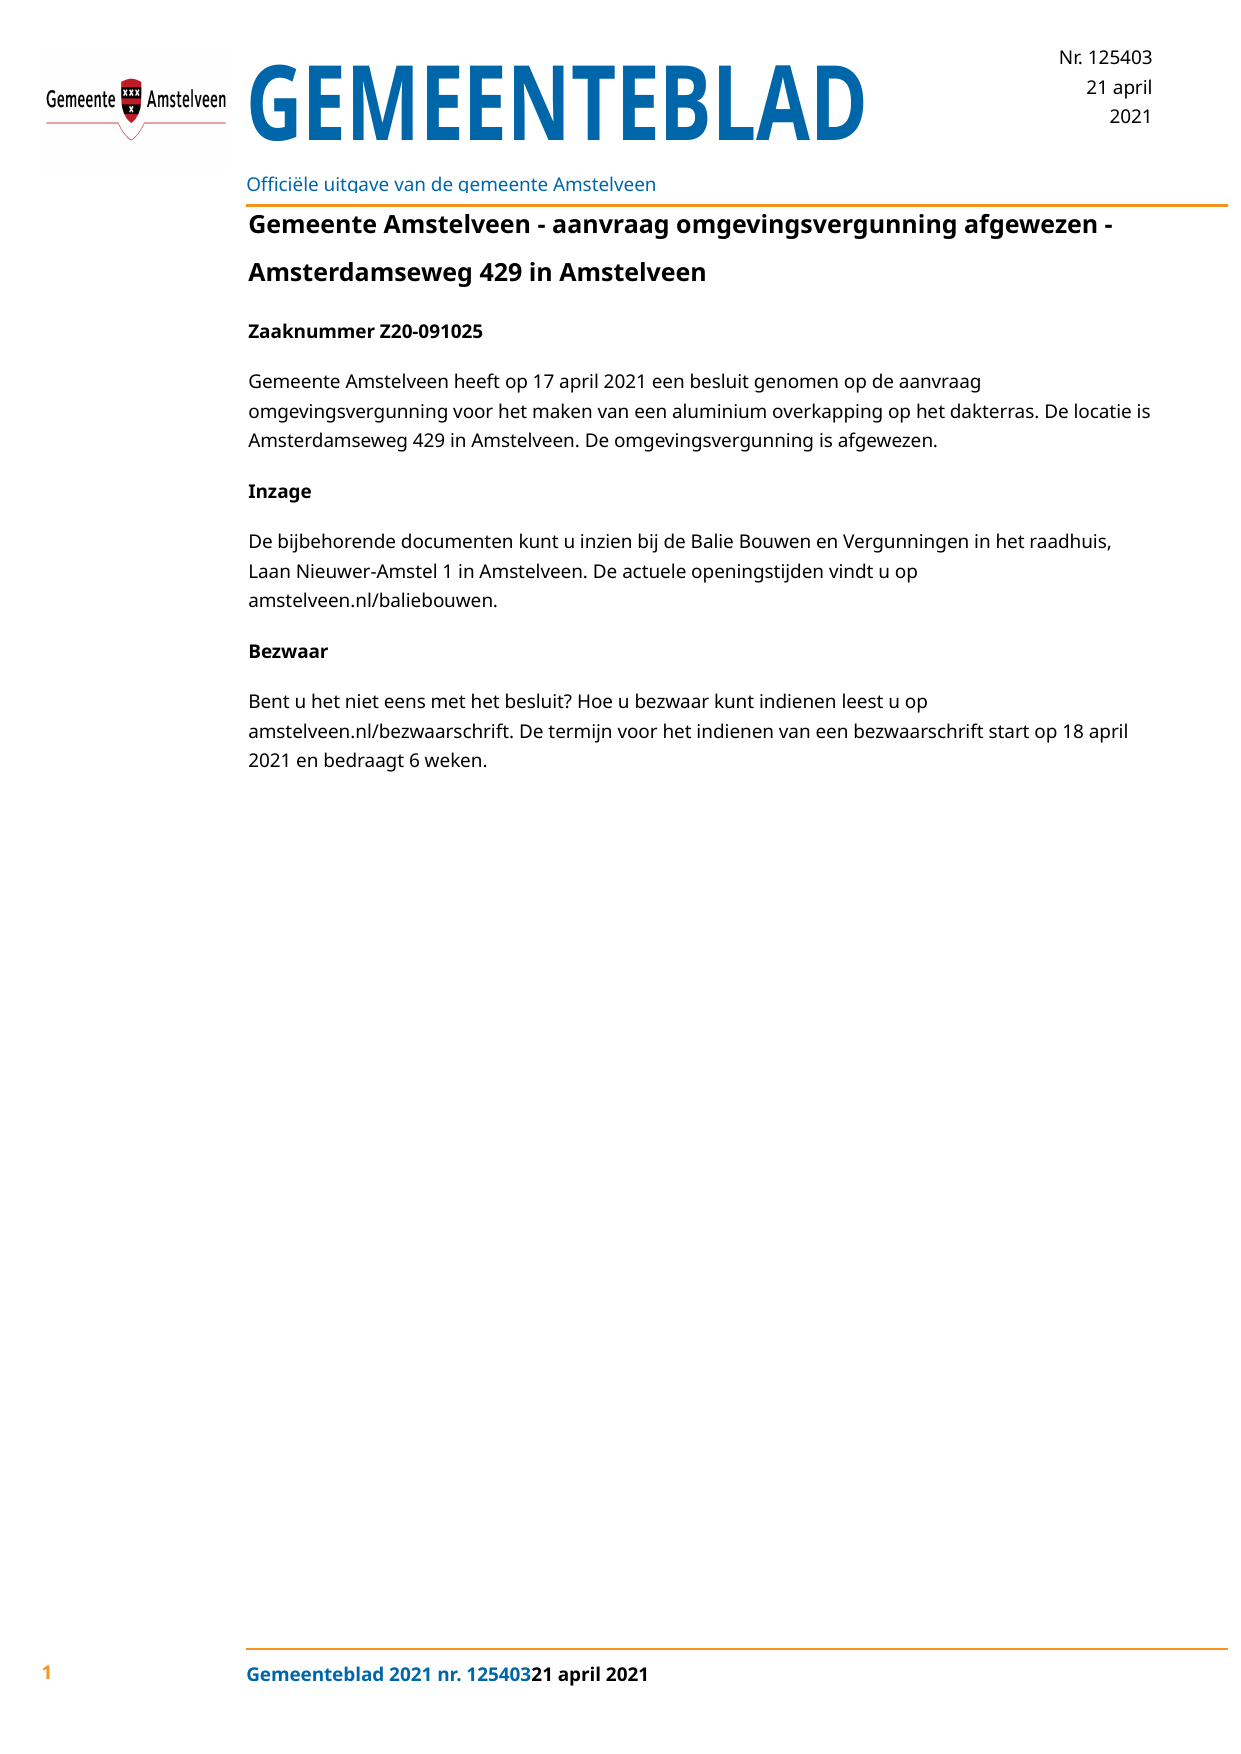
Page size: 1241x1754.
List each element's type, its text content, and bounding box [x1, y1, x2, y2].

text Bezwaar [248, 638, 1152, 664]
text De bijbehorende documenten kunt u inzien bij de Balie Bouwen en Vergunningen in het raadhuis, Laan Nieuwer-Amstel 1 in Amstelveen. De actuele openingstijden vindt u op amstelveen.nl/baliebouwen. [248, 528, 1152, 613]
text Gemeente Amstelveen - aanvraag omgevingsvergunning afgewezen - Amsterdamseweg 429 in Amstelveen [248, 207, 1152, 288]
picture [41, 47, 231, 172]
text Gemeente Amstelveen heeft op 17 april 2021 een besluit genomen op de aanvraag omgevingsvergunning voor het maken van een aluminium overkapping op het dakterras. De locatie is Amsterdamseweg 429 in Amstelveen. De omgevingsvergunning is afgewezen. [248, 368, 1152, 453]
text Inzage [248, 478, 1152, 504]
text Bent u het niet eens met het besluit? Hoe u bezwaar kunt indienen leest u op amstelveen.nl/bezwaarschrift. De termijn voor het indienen van een bezwaarschrift start op 18 april 2021 en bedraagt 6 weken. [248, 688, 1152, 773]
text Zaaknummer Z20-091025 [248, 318, 1152, 344]
